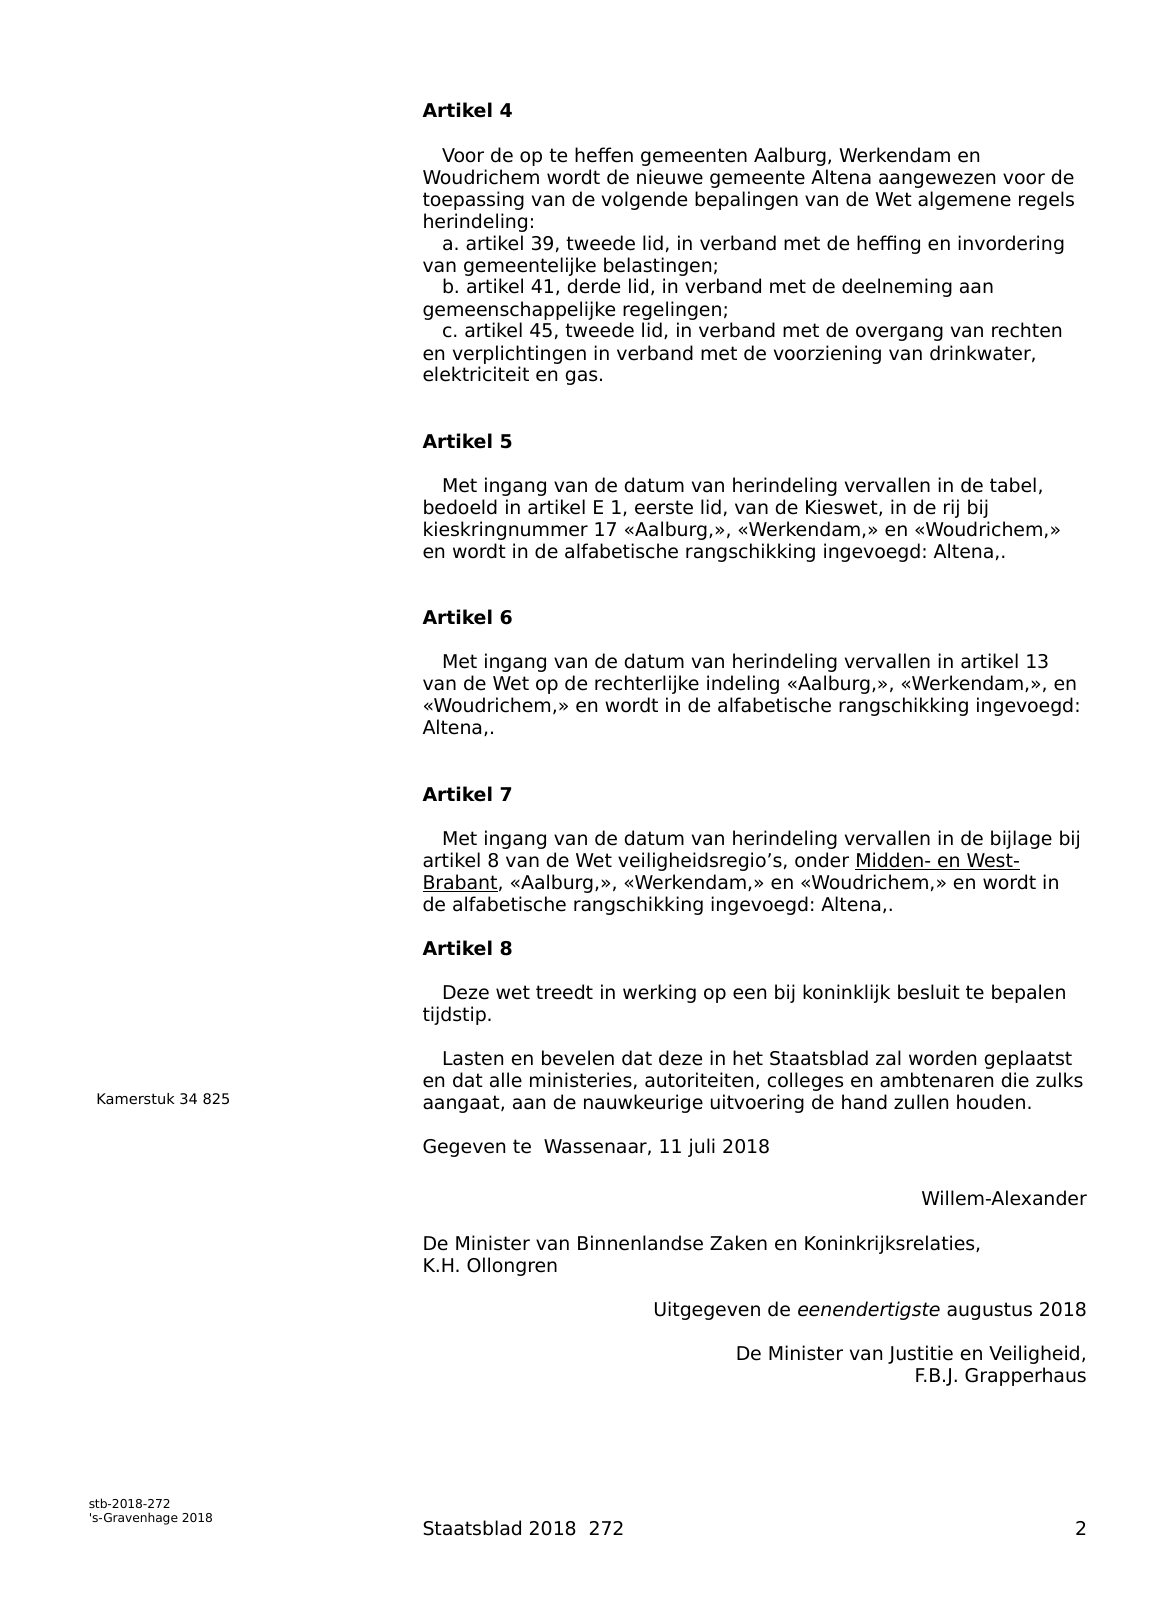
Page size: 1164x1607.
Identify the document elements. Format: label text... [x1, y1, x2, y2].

text Met ingang van de datum van herindeling vervallen in de tabel, bedoeld in artikel E 1, eerste lid, van de Kieswet, in de rij bij kieskringnummer 17 «Aalburg,», «Werkendam,» en «Woudrichem,» en wordt in de alfabetische rangschikking ingevoegd: Altena,. [422, 475, 1087, 563]
subtitle Artikel 5 [422, 431, 1087, 453]
text De Minister van Justitie en Veiligheid, F.B.J. Grapperhaus [422, 1343, 1087, 1387]
text Deze wet treedt in werking op een bij koninklijk besluit te bepalen tijdstip. [422, 982, 1087, 1026]
text Voor de op te heffen gemeenten Aalburg, Werkendam en Woudrichem wordt de nieuwe gemeente Altena aangewezen voor de toepassing van de volgende bepalingen van de Wet algemene regels herindeling: [422, 144, 1087, 232]
text Met ingang van de datum van herindeling vervallen in de bijlage bij artikel 8 van de Wet veiligheidsregio’s, onder Midden- en West-Brabant, «Aalburg,», «Werkendam,» en «Woudrichem,» en wordt in de alfabetische rangschikking ingevoegd: Altena,. [422, 828, 1087, 916]
text stb-2018-272 [88, 1497, 323, 1511]
text b. artikel 41, derde lid, in verband met de deelneming aan gemeenschappelijke regelingen; [422, 276, 1087, 320]
text c. artikel 45, tweede lid, in verband met de overgang van rechten en verplichtingen in verband met de voorziening van drinkwater, elektriciteit en gas. [422, 320, 1087, 386]
text De Minister van Binnenlandse Zaken en Koninkrijksrelaties, K.H. Ollongren [422, 1232, 1087, 1276]
subtitle Artikel 4 [422, 100, 1087, 122]
text Willem-Alexander [422, 1188, 1087, 1210]
text 's-Gravenhage 2018 [88, 1511, 323, 1525]
subtitle Artikel 7 [422, 784, 1087, 806]
text Lasten en bevelen dat deze in het Staatsblad zal worden geplaatst en dat alle ministeries, autoriteiten, colleges en ambtenaren die zulks aangaat, aan de nauwkeurige uitvoering de hand zullen houden. [422, 1048, 1087, 1114]
subtitle Artikel 8 [422, 938, 1087, 960]
text Kamerstuk 34 825 [77, 1091, 396, 1108]
text Uitgegeven de eenendertigste augustus 2018 [422, 1299, 1087, 1321]
text Gegeven te Wassenaar, 11 juli 2018 [422, 1136, 1087, 1158]
text a. artikel 39, tweede lid, in verband met de heffing en invordering van gemeentelijke belastingen; [422, 232, 1087, 276]
text Met ingang van de datum van herindeling vervallen in artikel 13 van de Wet op de rechterlijke indeling «Aalburg,», «Werkendam,», en «Woudrichem,» en wordt in de alfabetische rangschikking ingevoegd: Altena,. [422, 651, 1087, 739]
subtitle Artikel 6 [422, 607, 1087, 629]
